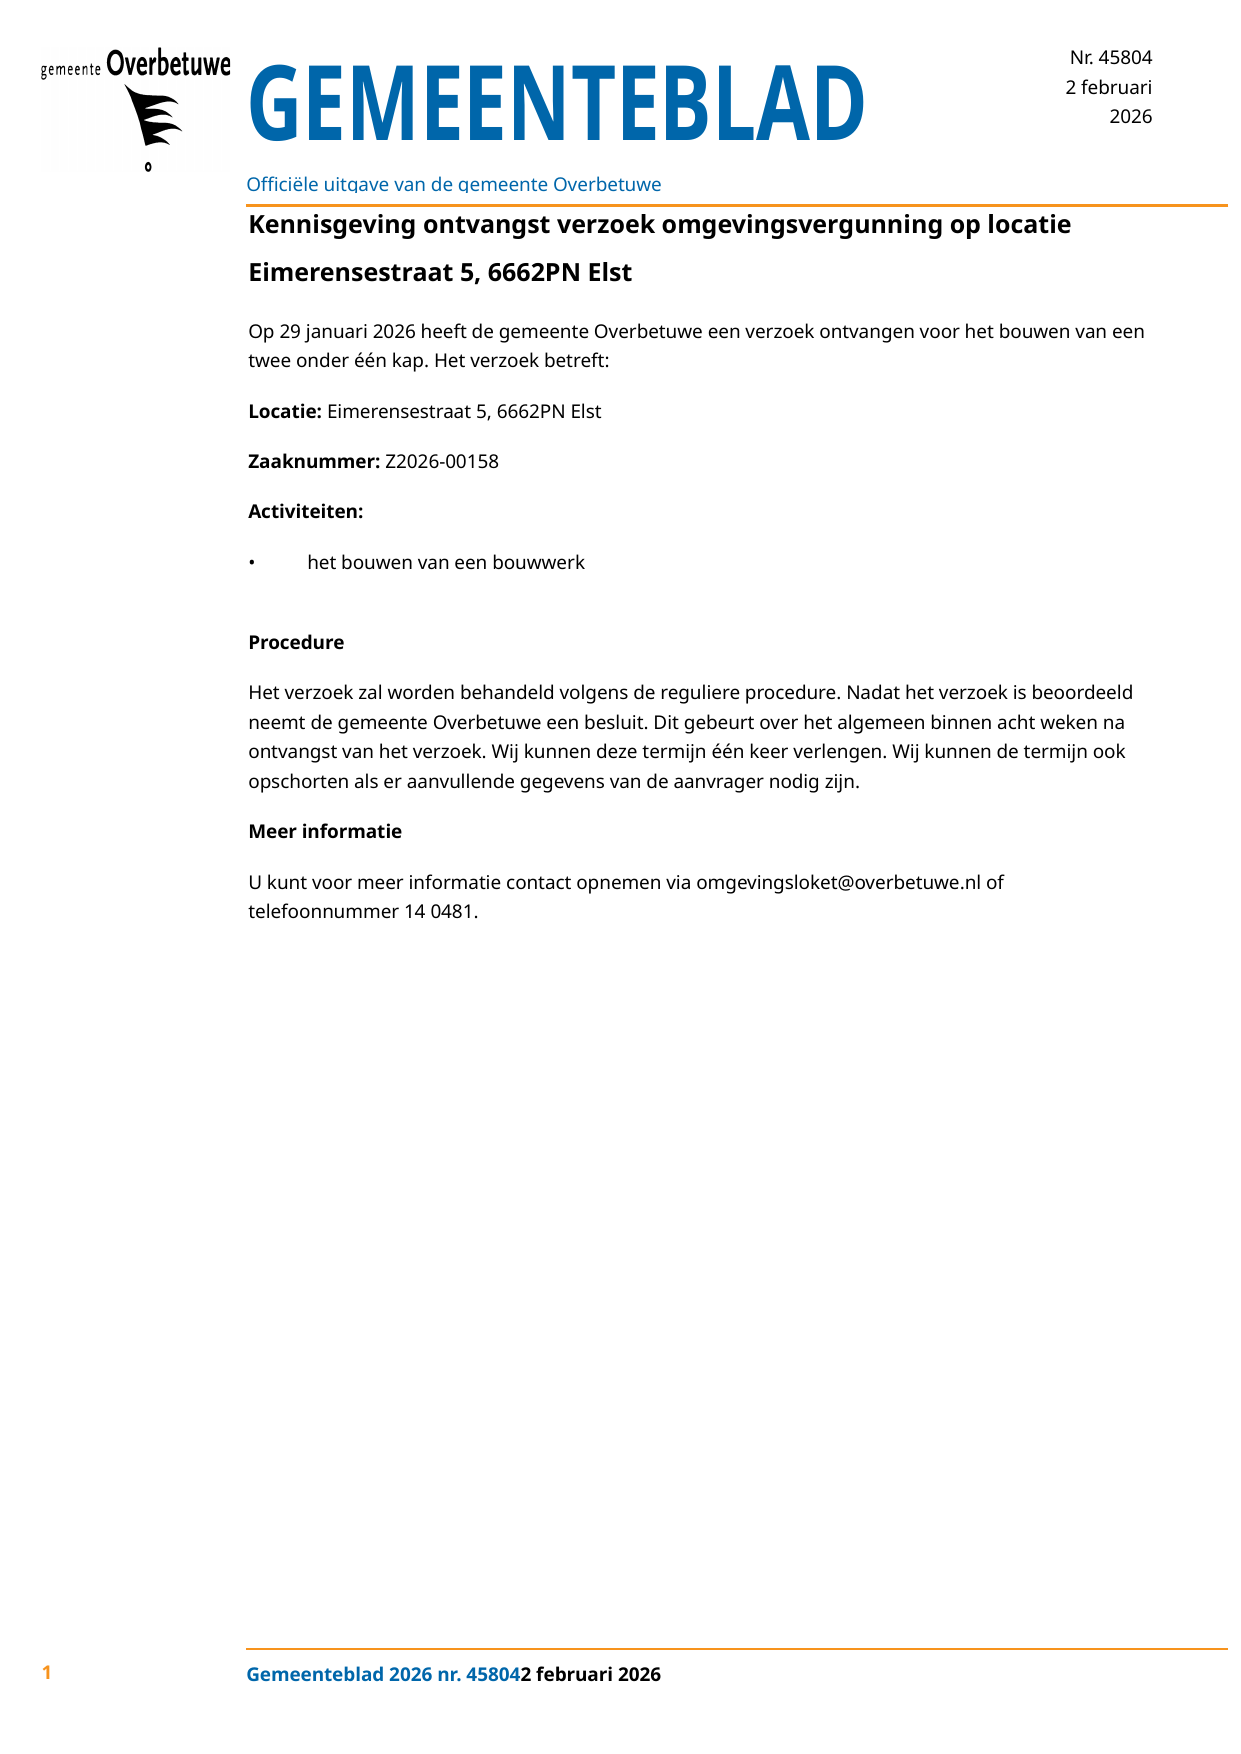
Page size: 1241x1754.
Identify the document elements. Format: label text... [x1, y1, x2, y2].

text Kennisgeving ontvangst verzoek omgevingsvergunning op locatie Eimerensestraat 5, 6662PN Elst [248, 207, 1152, 288]
text Meer informatie [248, 819, 1152, 844]
text U kunt voor meer informatie contact opnemen via omgevingsloket@overbetuwe.nl of telefoonnummer 14 0481. [248, 869, 1152, 924]
text Locatie: Eimerensestraat 5, 6662PN Elst [248, 398, 1152, 424]
text Zaaknummer: Z2026-00158 [248, 448, 1152, 474]
text Het verzoek zal worden behandeld volgens de reguliere procedure. Nadat het verzoek is beoordeeld neemt de gemeente Overbetuwe een besluit. Dit gebeurt over het algemeen binnen acht weken na ontvangst van het verzoek. Wij kunnen deze termijn één keer verlengen. Wij kunnen de termijn ook opschorten als er aanvullende gegevens van de aanvrager nodig zijn. [248, 679, 1152, 794]
text Procedure [248, 629, 1152, 655]
list het bouwen van een bouwwerk [248, 549, 1152, 575]
picture [41, 47, 231, 172]
text Activiteiten: [248, 499, 1152, 524]
text Op 29 januari 2026 heeft de gemeente Overbetuwe een verzoek ontvangen voor het bouwen van een twee onder één kap. Het verzoek betreft: [248, 318, 1152, 373]
